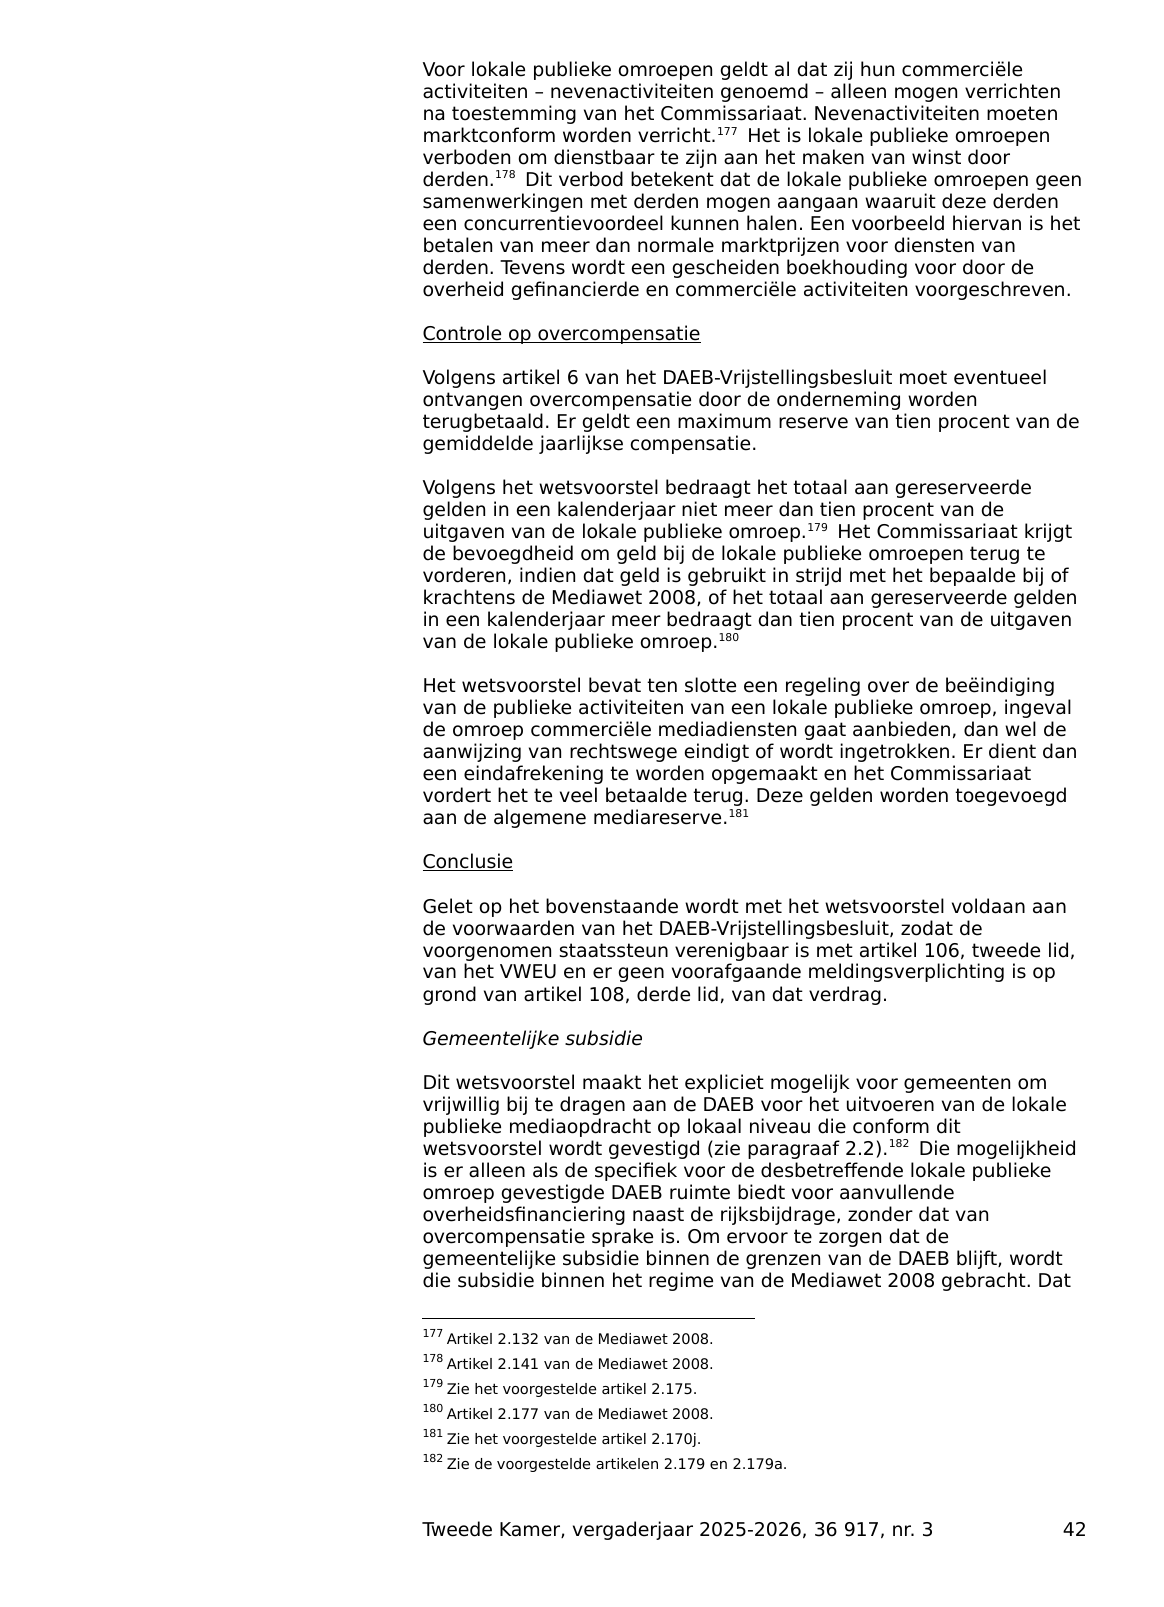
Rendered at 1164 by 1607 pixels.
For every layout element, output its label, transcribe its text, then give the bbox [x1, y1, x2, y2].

text Voor lokale publieke omroepen geldt al dat zij hun commerciële activiteiten – nevenactiviteiten genoemd – alleen mogen verrichten na toestemming van het Commissariaat. Nevenactiviteiten moeten marktconform worden verricht. Het is lokale publieke omroepen verboden om dienstbaar te zijn aan het maken van winst door derden. Dit verbod betekent dat de lokale publieke omroepen geen samenwerkingen met derden mogen aangaan waaruit deze derden een concurrentievoordeel kunnen halen. Een voorbeeld hiervan is het betalen van meer dan normale marktprijzen voor diensten van derden. Tevens wordt een gescheiden boekhouding voor door de overheid gefinancierde en commerciële activiteiten voorgeschreven. [422, 59, 1087, 301]
text Artikel 2.132 van de Mediawet 2008. [422, 1327, 1087, 1349]
text Volgens het wetsvoorstel bedraagt het totaal aan gereserveerde gelden in een kalenderjaar niet meer dan tien procent van de uitgaven van de lokale publieke omroep. Het Commissariaat krijgt de bevoegdheid om geld bij de lokale publieke omroepen terug te vorderen, indien dat geld is gebruikt in strijd met het bepaalde bij of krachtens de Mediawet 2008, of het totaal aan gereserveerde gelden in een kalenderjaar meer bedraagt dan tien procent van de uitgaven van de lokale publieke omroep. [422, 477, 1087, 653]
text Gelet op het bovenstaande wordt met het wetsvoorstel voldaan aan de voorwaarden van het DAEB-Vrijstellingsbesluit, zodat de voorgenomen staatssteun verenigbaar is met artikel 106, tweede lid, van het VWEU en er geen voorafgaande meldingsverplichting is op grond van artikel 108, derde lid, van dat verdrag. [422, 896, 1087, 1005]
subtitle Gemeentelijke subsidie [422, 1028, 1087, 1049]
text Artikel 2.177 van de Mediawet 2008. [422, 1402, 1087, 1424]
text Zie het voorgestelde artikel 2.175. [422, 1377, 1087, 1399]
text Artikel 2.141 van de Mediawet 2008. [422, 1352, 1087, 1374]
subtitle Controle op overcompensatie [422, 323, 1087, 345]
text Zie het voorgestelde artikel 2.170j. [422, 1427, 1087, 1449]
text Volgens artikel 6 van het DAEB-Vrijstellingsbesluit moet eventueel ontvangen overcompensatie door de onderneming worden terugbetaald. Er geldt een maximum reserve van tien procent van de gemiddelde jaarlijkse compensatie. [422, 367, 1087, 455]
text Zie de voorgestelde artikelen 2.179 en 2.179a. [422, 1452, 1087, 1474]
text Het wetsvoorstel bevat ten slotte een regeling over de beëindiging van de publieke activiteiten van een lokale publieke omroep, ingeval de omroep commerciële mediadiensten gaat aanbieden, dan wel de aanwijzing van rechtswege eindigt of wordt ingetrokken. Er dient dan een eindafrekening te worden opgemaakt en het Commissariaat vordert het te veel betaalde terug. Deze gelden worden toegevoegd aan de algemene mediareserve. [422, 675, 1087, 829]
subtitle Conclusie [422, 851, 1087, 873]
text Dit wetsvoorstel maakt het expliciet mogelijk voor gemeenten om vrijwillig bij te dragen aan de DAEB voor het uitvoeren van de lokale publieke mediaopdracht op lokaal niveau die conform dit wetsvoorstel wordt gevestigd (zie paragraaf 2.2). Die mogelijkheid is er alleen als de specifiek voor de desbetreffende lokale publieke omroep gevestigde DAEB ruimte biedt voor aanvullende overheidsfinanciering naast de rijksbijdrage, zonder dat van overcompensatie sprake is. Om ervoor te zorgen dat de gemeentelijke subsidie binnen de grenzen van de DAEB blijft, wordt die subsidie binnen het regime van de Mediawet 2008 gebracht. Dat [422, 1072, 1087, 1292]
